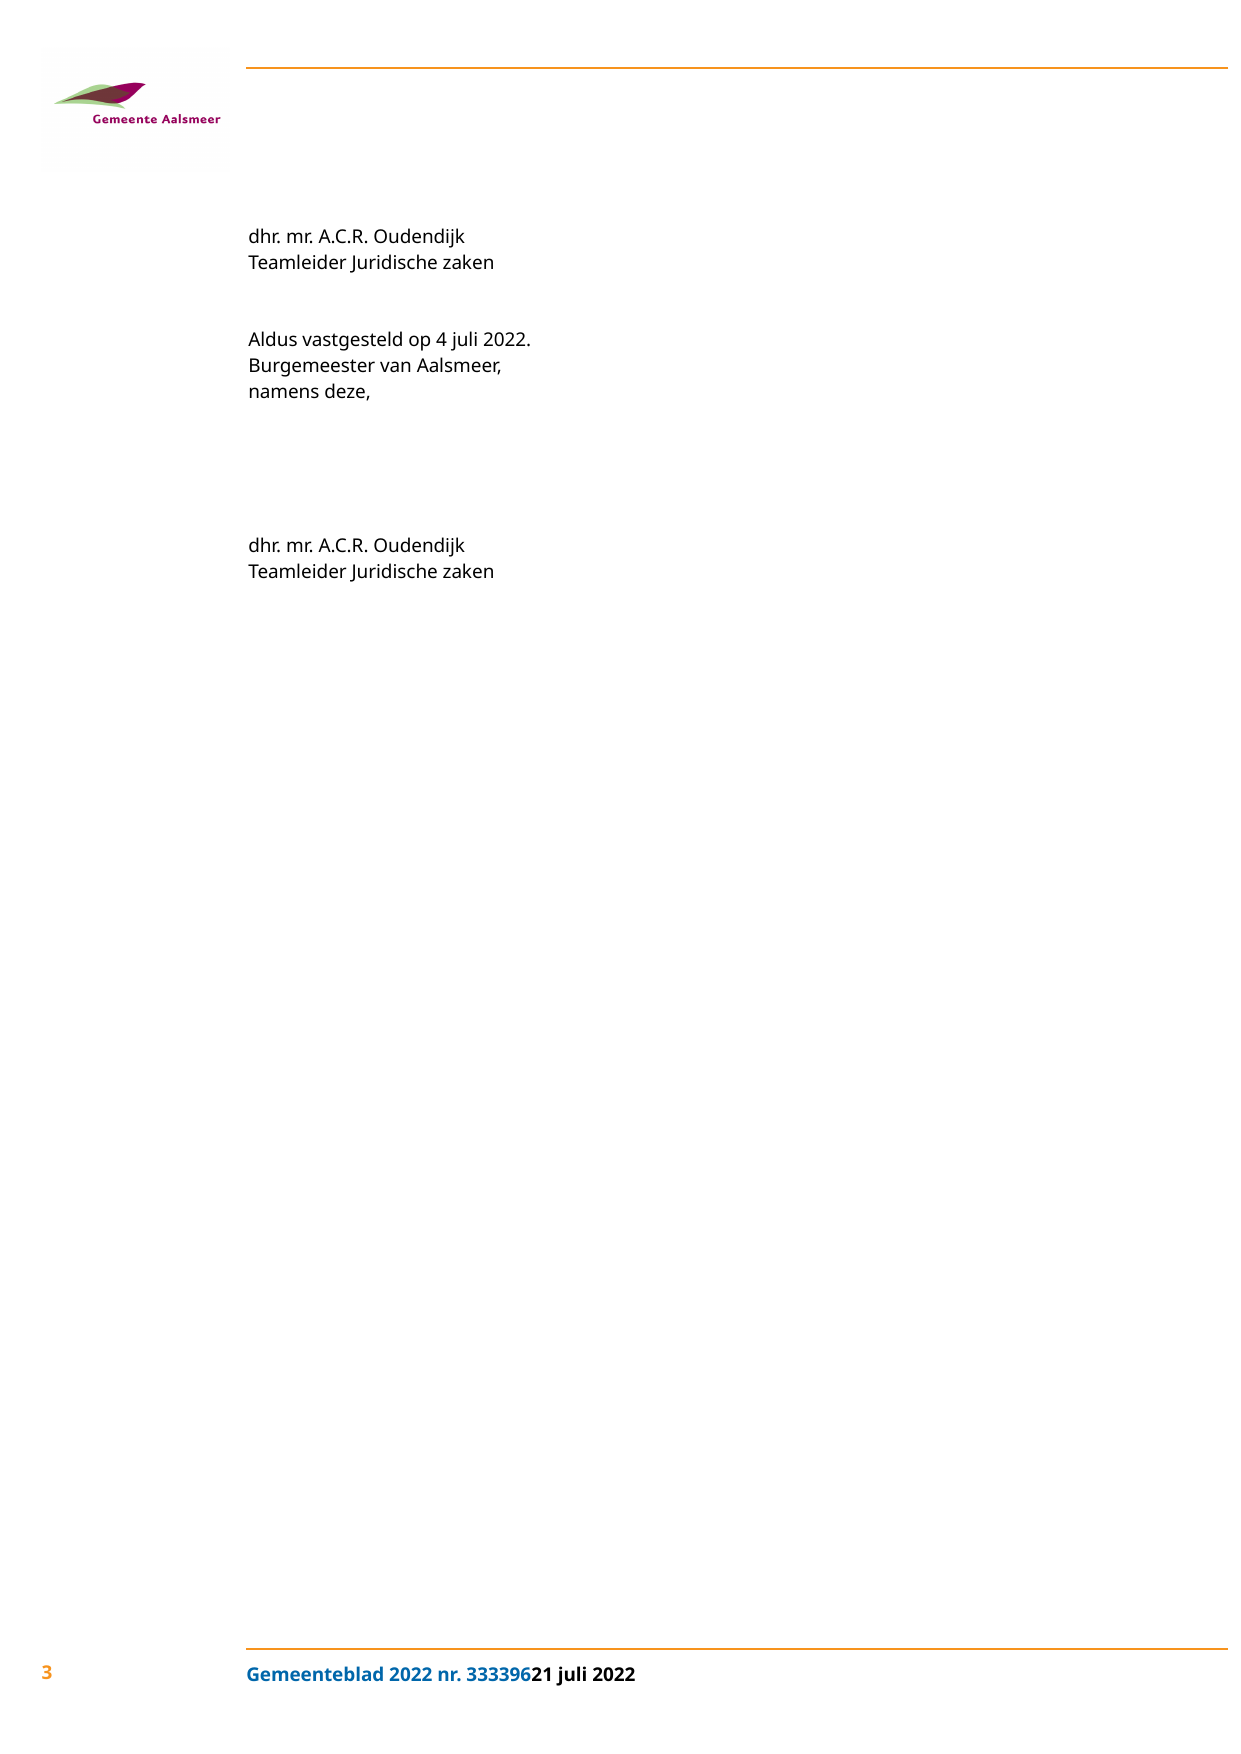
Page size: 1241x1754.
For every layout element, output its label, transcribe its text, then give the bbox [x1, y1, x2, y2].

picture [41, 47, 231, 172]
text Burgemeester van Aalsmeer, [248, 352, 1152, 378]
text Teamleider Juridische zaken [248, 558, 1152, 584]
text dhr. mr. A.C.R. Oudendijk [248, 223, 1152, 249]
text namens deze, [248, 378, 1152, 403]
text Aldus vastgesteld op 4 juli 2022. [248, 326, 1152, 352]
text Teamleider Juridische zaken [248, 249, 1152, 275]
text dhr. mr. A.C.R. Oudendijk [248, 532, 1152, 558]
